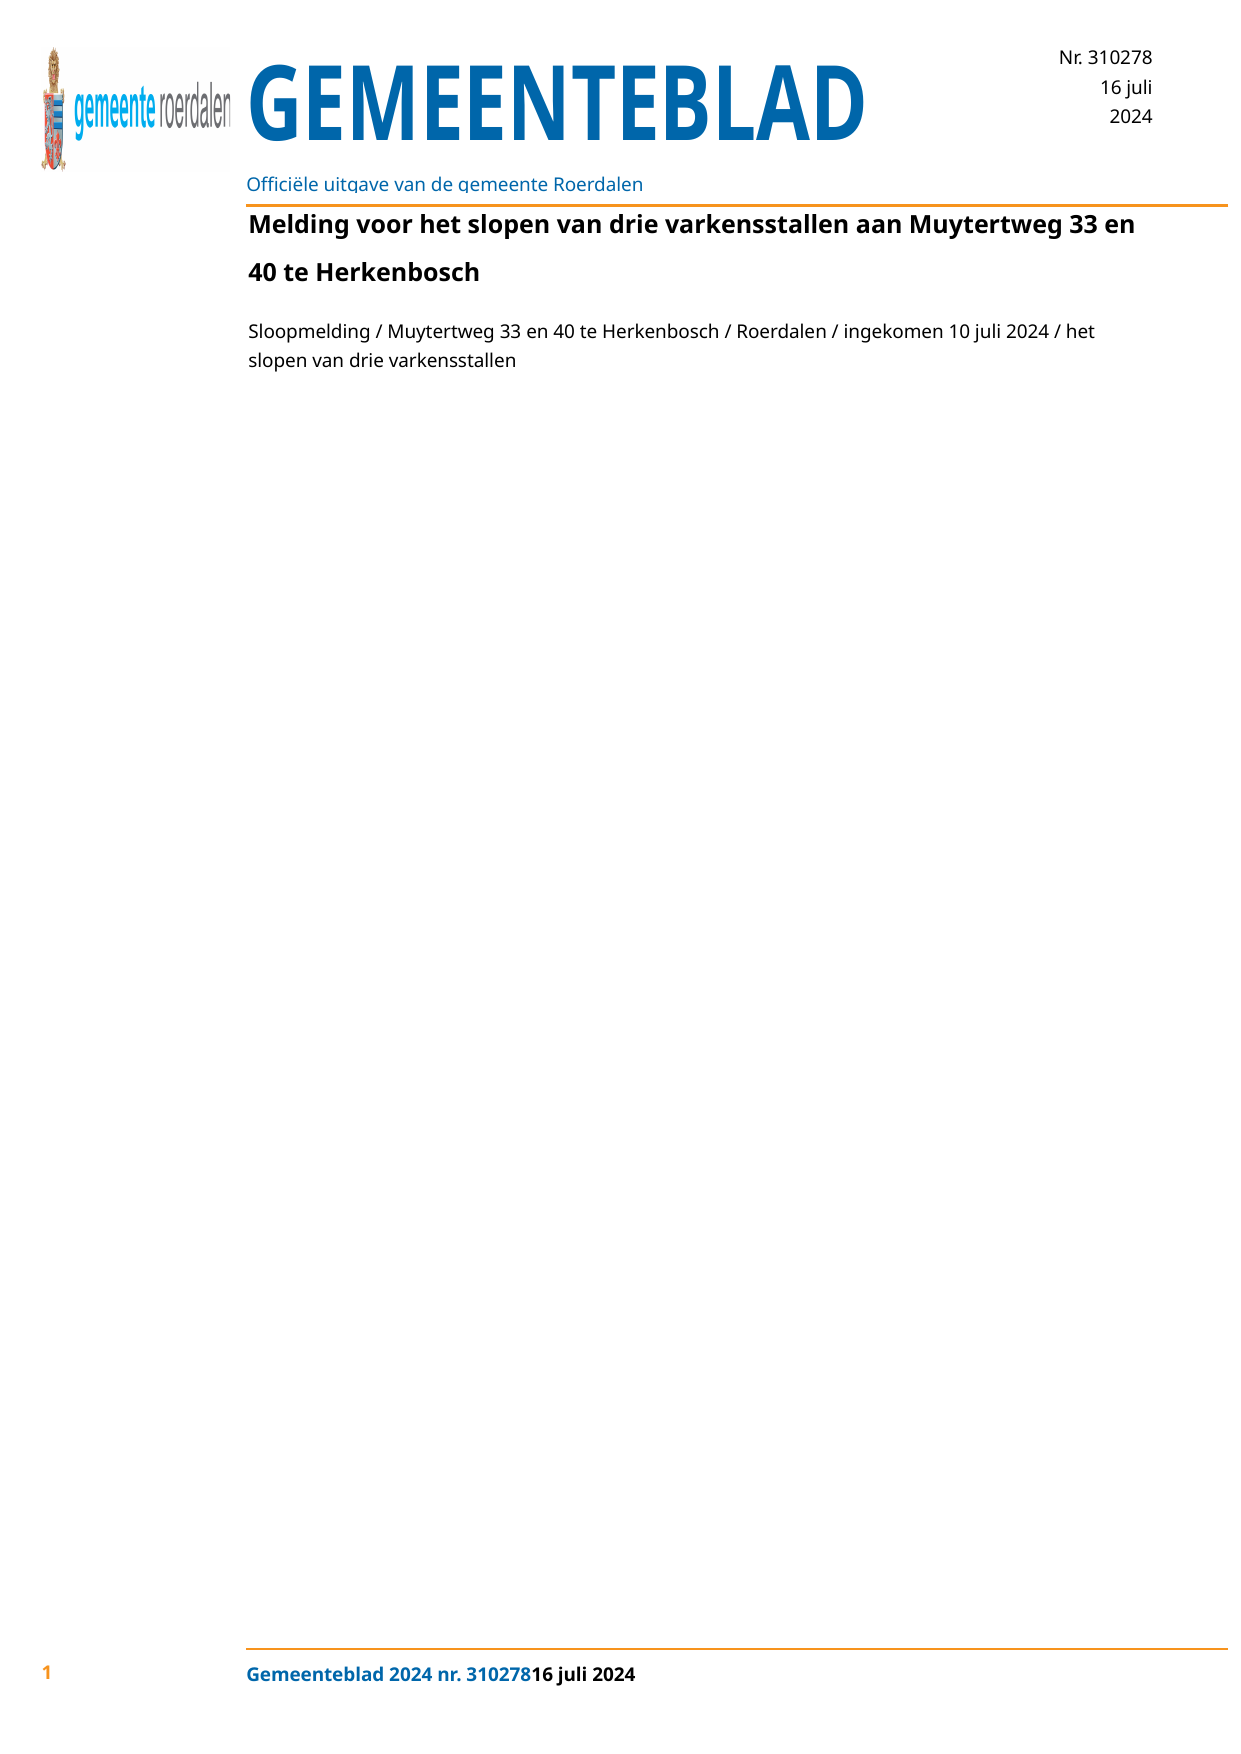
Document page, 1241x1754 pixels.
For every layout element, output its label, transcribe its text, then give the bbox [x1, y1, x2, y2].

text Sloopmelding / Muytertweg 33 en 40 te Herkenbosch / Roerdalen / ingekomen 10 juli 2024 / het slopen van drie varkensstallen [248, 318, 1152, 373]
text Melding voor het slopen van drie varkensstallen aan Muytertweg 33 en 40 te Herkenbosch [248, 207, 1152, 288]
picture [41, 47, 231, 172]
